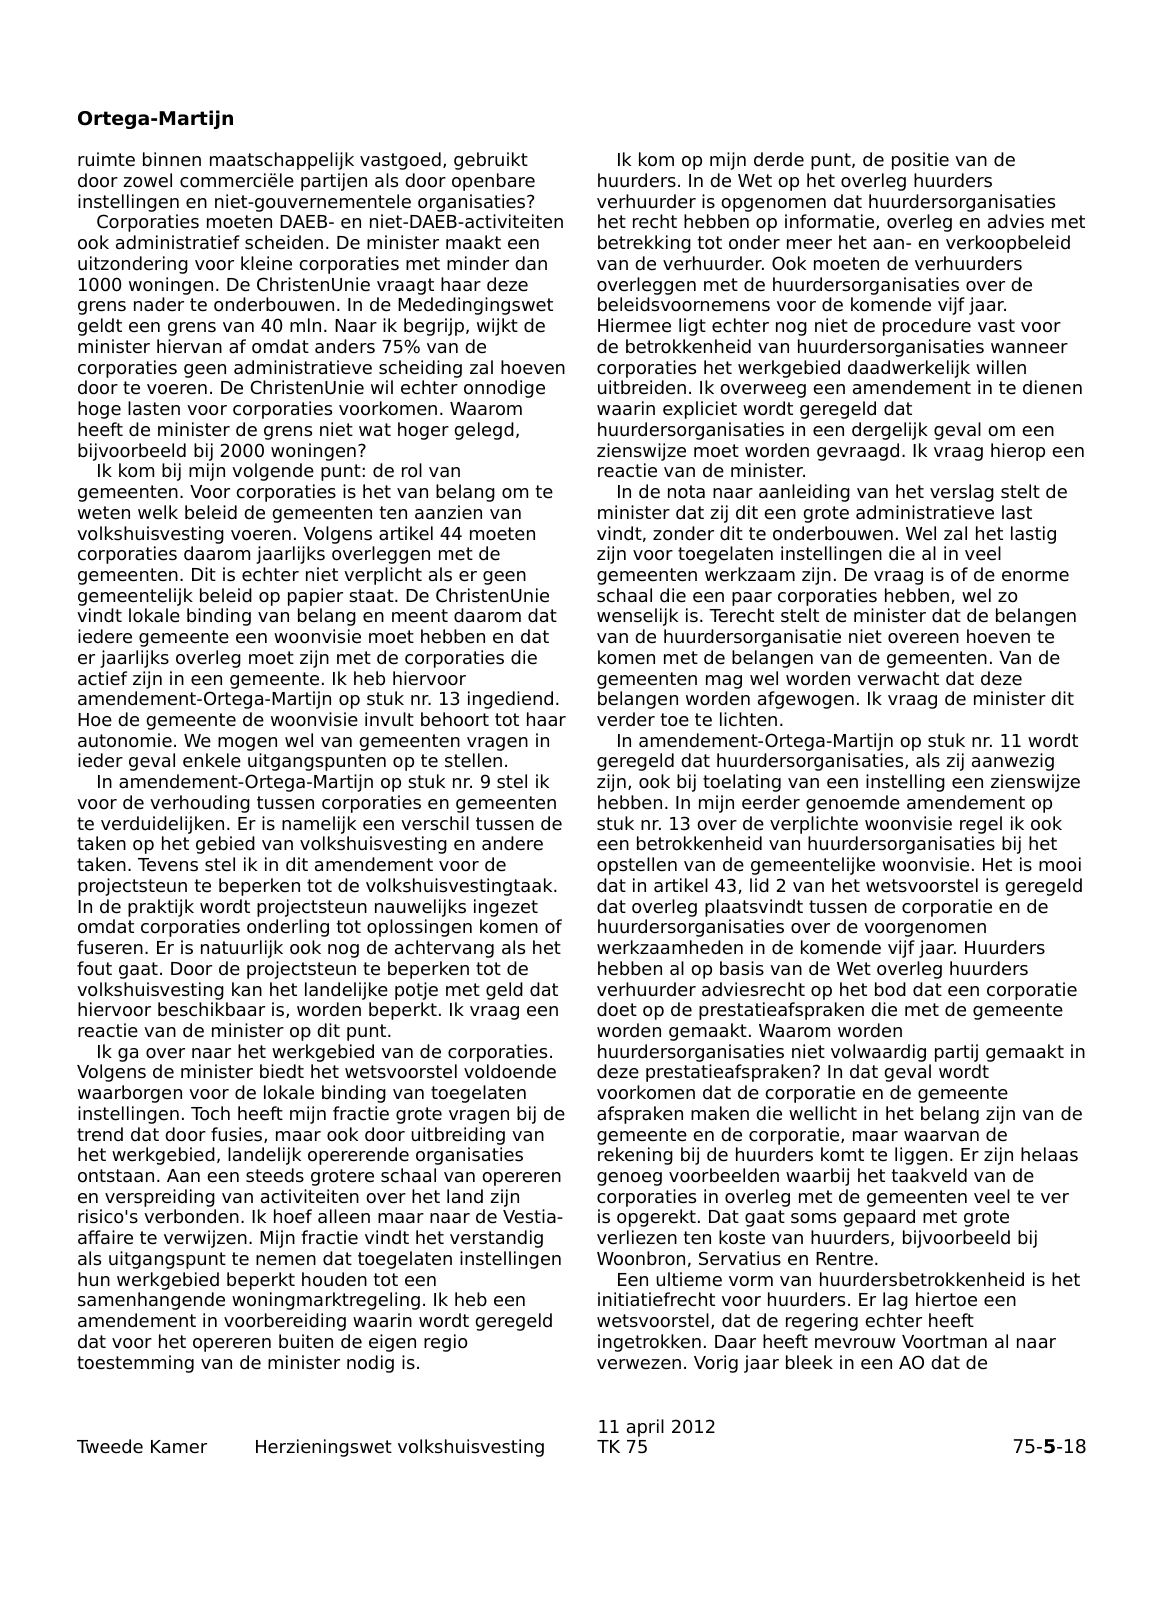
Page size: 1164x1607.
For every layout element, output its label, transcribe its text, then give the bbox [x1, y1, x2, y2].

text In amendement-Ortega-Martijn op stuk nr. 11 wordt geregeld dat huurdersorganisaties, als zij aanwezig zijn, ook bij toelating van een instelling een zienswijze hebben. In mijn eerder genoemde amendement op stuk nr. 13 over de verplichte woonvisie regel ik ook een betrokkenheid van huurdersorganisaties bij het opstellen van de gemeentelijke woonvisie. Het is mooi dat in artikel 43, lid 2 van het wetsvoorstel is geregeld dat overleg plaatsvindt tussen de corporatie en de huurdersorganisaties over de voorgenomen werkzaamheden in de komende vijf jaar. Huurders hebben al op basis van de Wet overleg huurders verhuurder adviesrecht op het bod dat een corporatie doet op de prestatieafspraken die met de gemeente worden gemaakt. Waarom worden huurdersorganisaties niet volwaardig partij gemaakt in deze prestatieafspraken? In dat geval wordt voorkomen dat de corporatie en de gemeente afspraken maken die wellicht in het belang zijn van de gemeente en de corporatie, maar waarvan de rekening bij de huurders komt te liggen. Er zijn helaas genoeg voorbeelden waarbij het taakveld van de corporaties in overleg met de gemeenten veel te ver is opgerekt. Dat gaat soms gepaard met grote verliezen ten koste van huurders, bijvoorbeeld bij Woonbron, Servatius en Rentre. [596, 731, 1087, 1269]
text Ik kom op mijn derde punt, de positie van de huurders. In de Wet op het overleg huurders verhuurder is opgenomen dat huurdersorganisaties het recht hebben op informatie, overleg en advies met betrekking tot onder meer het aan- en verkoopbeleid van de verhuurder. Ook moeten de verhuurders overleggen met de huurdersorganisaties over de beleidsvoornemens voor de komende vijf jaar. Hiermee ligt echter nog niet de procedure vast voor de betrokkenheid van huurdersorganisaties wanneer corporaties het werkgebied daadwerkelijk willen uitbreiden. Ik overweeg een amendement in te dienen waarin expliciet wordt geregeld dat huurdersorganisaties in een dergelijk geval om een zienswijze moet worden gevraagd. Ik vraag hierop een reactie van de minister. [596, 150, 1087, 482]
text Ik ga over naar het werkgebied van de corporaties. Volgens de minister biedt het wetsvoorstel voldoende waarborgen voor de lokale binding van toegelaten instellingen. Toch heeft mijn fractie grote vragen bij de trend dat door fusies, maar ook door uitbreiding van het werkgebied, landelijk opererende organisaties ontstaan. Aan een steeds grotere schaal van opereren en verspreiding van activiteiten over het land zijn risico's verbonden. Ik hoef alleen maar naar de Vestia-affaire te verwijzen. Mijn fractie vindt het verstandig als uitgangspunt te nemen dat toegelaten instellingen hun werkgebied beperkt houden tot een samenhangende woningmarktregeling. Ik heb een amendement in voorbereiding waarin wordt geregeld dat voor het opereren buiten de eigen regio toestemming van de minister nodig is. [77, 1042, 567, 1373]
text Ik kom bij mijn volgende punt: de rol van gemeenten. Voor corporaties is het van belang om te weten welk beleid de gemeenten ten aanzien van volkshuisvesting voeren. Volgens artikel 44 moeten corporaties daarom jaarlijks overleggen met de gemeenten. Dit is echter niet verplicht als er geen gemeentelijk beleid op papier staat. De ChristenUnie vindt lokale binding van belang en meent daarom dat iedere gemeente een woonvisie moet hebben en dat er jaarlijks overleg moet zijn met de corporaties die actief zijn in een gemeente. Ik heb hiervoor amendement-Ortega-Martijn op stuk nr. 13 ingediend. Hoe de gemeente de woonvisie invult behoort tot haar autonomie. We mogen wel van gemeenten vragen in ieder geval enkele uitgangspunten op te stellen. [77, 461, 567, 772]
text ruimte binnen maatschappelijk vastgoed, gebruikt door zowel commerciële partijen als door openbare instellingen en niet-gouvernementele organisaties? [77, 150, 567, 212]
text Corporaties moeten DAEB- en niet-DAEB-activiteiten ook administratief scheiden. De minister maakt een uitzondering voor kleine corporaties met minder dan 1000 woningen. De ChristenUnie vraagt haar deze grens nader te onderbouwen. In de Mededingingswet geldt een grens van 40 mln. Naar ik begrijp, wijkt de minister hiervan af omdat anders 75% van de corporaties geen administratieve scheiding zal hoeven door te voeren. De ChristenUnie wil echter onnodige hoge lasten voor corporaties voorkomen. Waarom heeft de minister de grens niet wat hoger gelegd, bijvoorbeeld bij 2000 woningen? [77, 212, 567, 461]
text In de nota naar aanleiding van het verslag stelt de minister dat zij dit een grote administratieve last vindt, zonder dit te onderbouwen. Wel zal het lastig zijn voor toegelaten instellingen die al in veel gemeenten werkzaam zijn. De vraag is of de enorme schaal die een paar corporaties hebben, wel zo wenselijk is. Terecht stelt de minister dat de belangen van de huurdersorganisatie niet overeen hoeven te komen met de belangen van de gemeenten. Van de gemeenten mag wel worden verwacht dat deze belangen worden afgewogen. Ik vraag de minister dit verder toe te lichten. [596, 482, 1087, 731]
text In amendement-Ortega-Martijn op stuk nr. 9 stel ik voor de verhouding tussen corporaties en gemeenten te verduidelijken. Er is namelijk een verschil tussen de taken op het gebied van volkshuisvesting en andere taken. Tevens stel ik in dit amendement voor de projectsteun te beperken tot de volkshuisvestingtaak. In de praktijk wordt projectsteun nauwelijks ingezet omdat corporaties onderling tot oplossingen komen of fuseren. Er is natuurlijk ook nog de achtervang als het fout gaat. Door de projectsteun te beperken tot de volkshuisvesting kan het landelijke potje met geld dat hiervoor beschikbaar is, worden beperkt. Ik vraag een reactie van de minister op dit punt. [77, 772, 567, 1042]
text Een ultieme vorm van huurdersbetrokkenheid is het initiatiefrecht voor huurders. Er lag hiertoe een wetsvoorstel, dat de regering echter heeft ingetrokken. Daar heeft mevrouw Voortman al naar verwezen. Vorig jaar bleek in een AO dat de [596, 1269, 1087, 1373]
